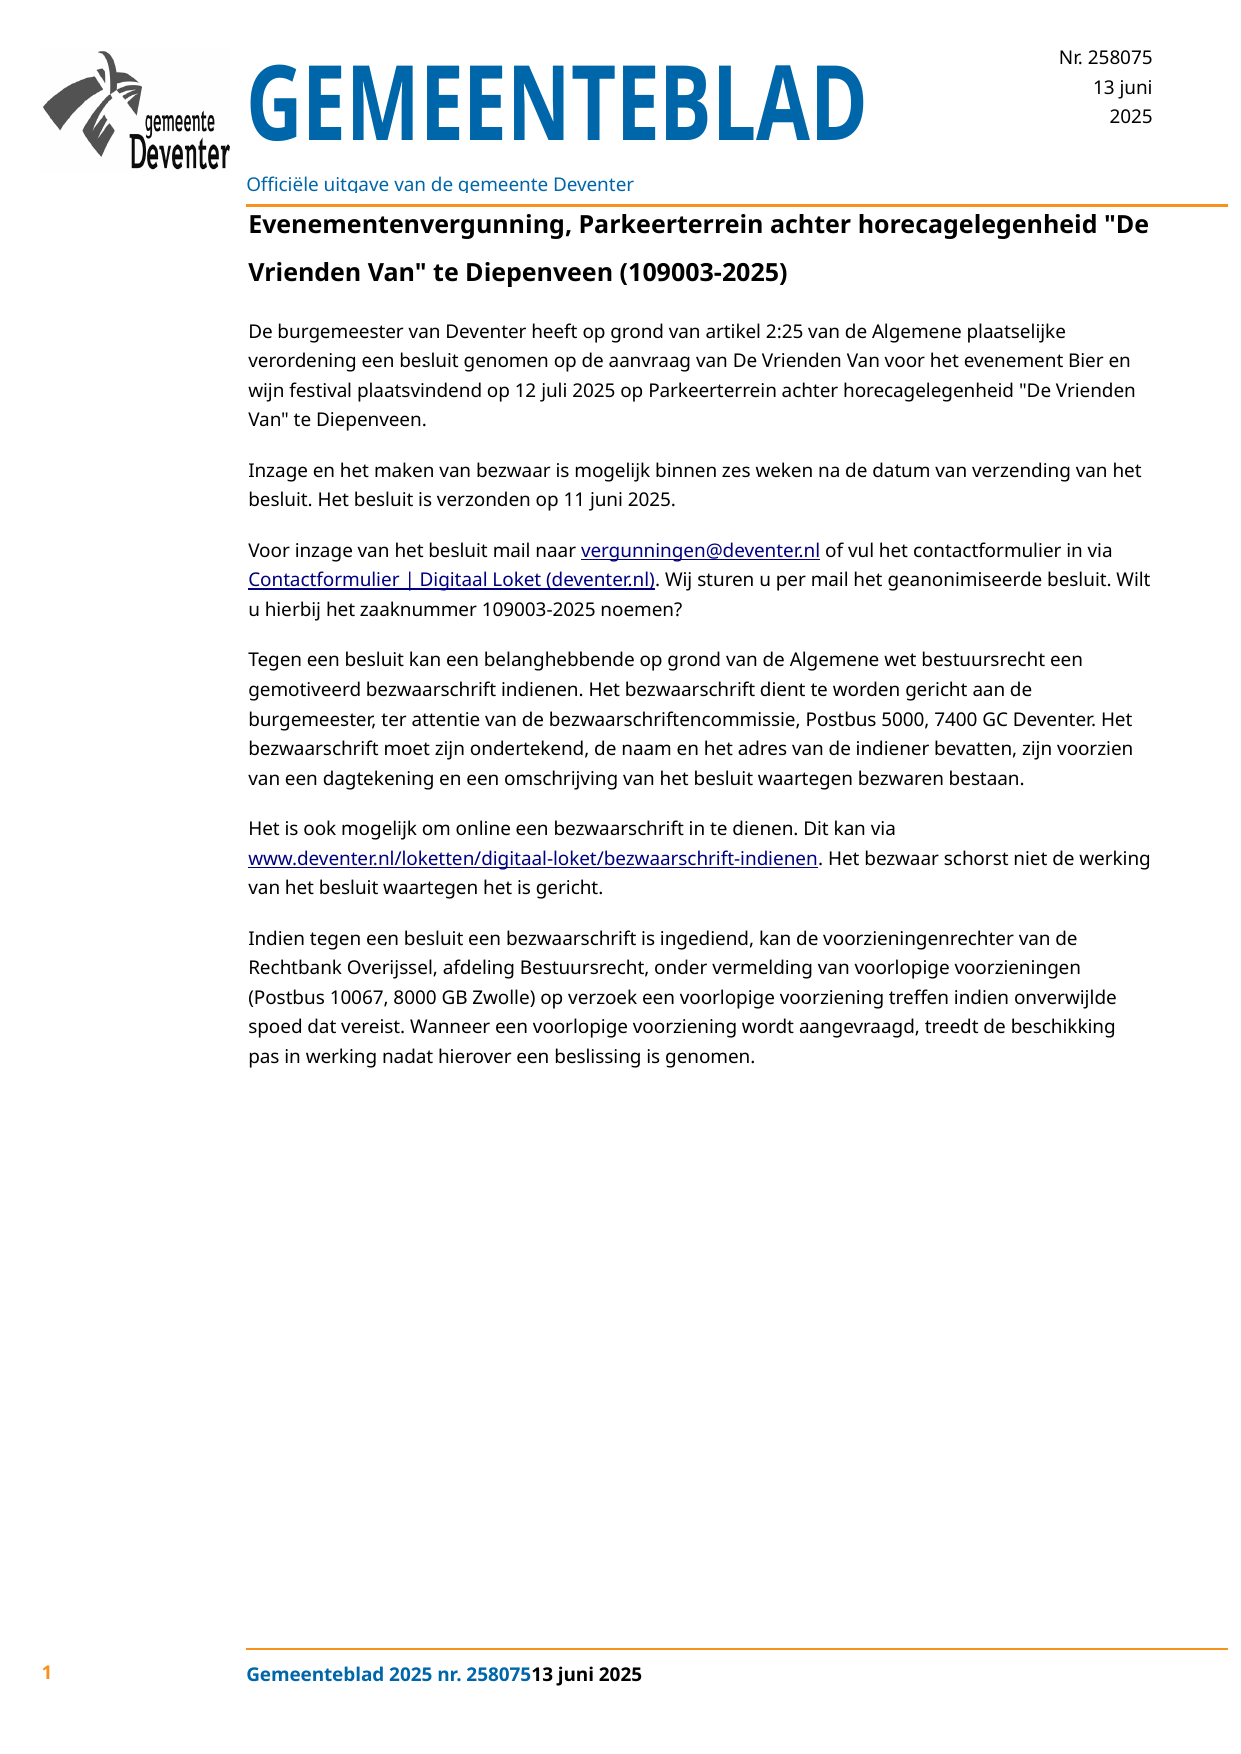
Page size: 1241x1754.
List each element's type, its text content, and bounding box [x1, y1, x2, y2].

text De burgemeester van Deventer heeft op grond van artikel 2:25 van de Algemene plaatselijke verordening een besluit genomen op de aanvraag van De Vrienden Van voor het evenement Bier en wijn festival plaatsvindend op 12 juli 2025 op Parkeerterrein achter horecagelegenheid "De Vrienden Van" te Diepenveen. [248, 318, 1152, 432]
text Tegen een besluit kan een belanghebbende op grond van de Algemene wet bestuursrecht een gemotiveerd bezwaarschrift indienen. Het bezwaarschrift dient te worden gericht aan de burgemeester, ter attentie van de bezwaarschriftencommissie, Postbus 5000, 7400 GC Deventer. Het bezwaarschrift moet zijn ondertekend, de naam en het adres van de indiener bevatten, zijn voorzien van een dagtekening en een omschrijving van het besluit waartegen bezwaren bestaan. [248, 647, 1152, 791]
picture [41, 47, 231, 172]
text Evenementenvergunning, Parkeerterrein achter horecagelegenheid "De Vrienden Van" te Diepenveen (109003-2025) [248, 207, 1152, 288]
text Voor inzage van het besluit mail naar vergunningen@deventer.nl of vul het contactformulier in via Contactformulier | Digitaal Loket (deventer.nl). Wij sturen u per mail het geanonimiseerde besluit. Wilt u hierbij het zaaknummer 109003-2025 noemen? [248, 537, 1152, 622]
text Indien tegen een besluit een bezwaarschrift is ingediend, kan de voorzieningenrechter van de Rechtbank Overijssel, afdeling Bestuursrecht, onder vermelding van voorlopige voorzieningen (Postbus 10067, 8000 GB Zwolle) op verzoek een voorlopige voorziening treffen indien onverwijlde spoed dat vereist. Wanneer een voorlopige voorziening wordt aangevraagd, treedt de beschikking pas in werking nadat hierover een beslissing is genomen. [248, 925, 1152, 1069]
text Inzage en het maken van bezwaar is mogelijk binnen zes weken na de datum van verzending van het besluit. Het besluit is verzonden op 11 juni 2025. [248, 457, 1152, 512]
text Het is ook mogelijk om online een bezwaarschrift in te dienen. Dit kan via www.deventer.nl/loketten/digitaal-loket/bezwaarschrift-indienen. Het bezwaar schorst niet de werking van het besluit waartegen het is gericht. [248, 815, 1152, 900]
